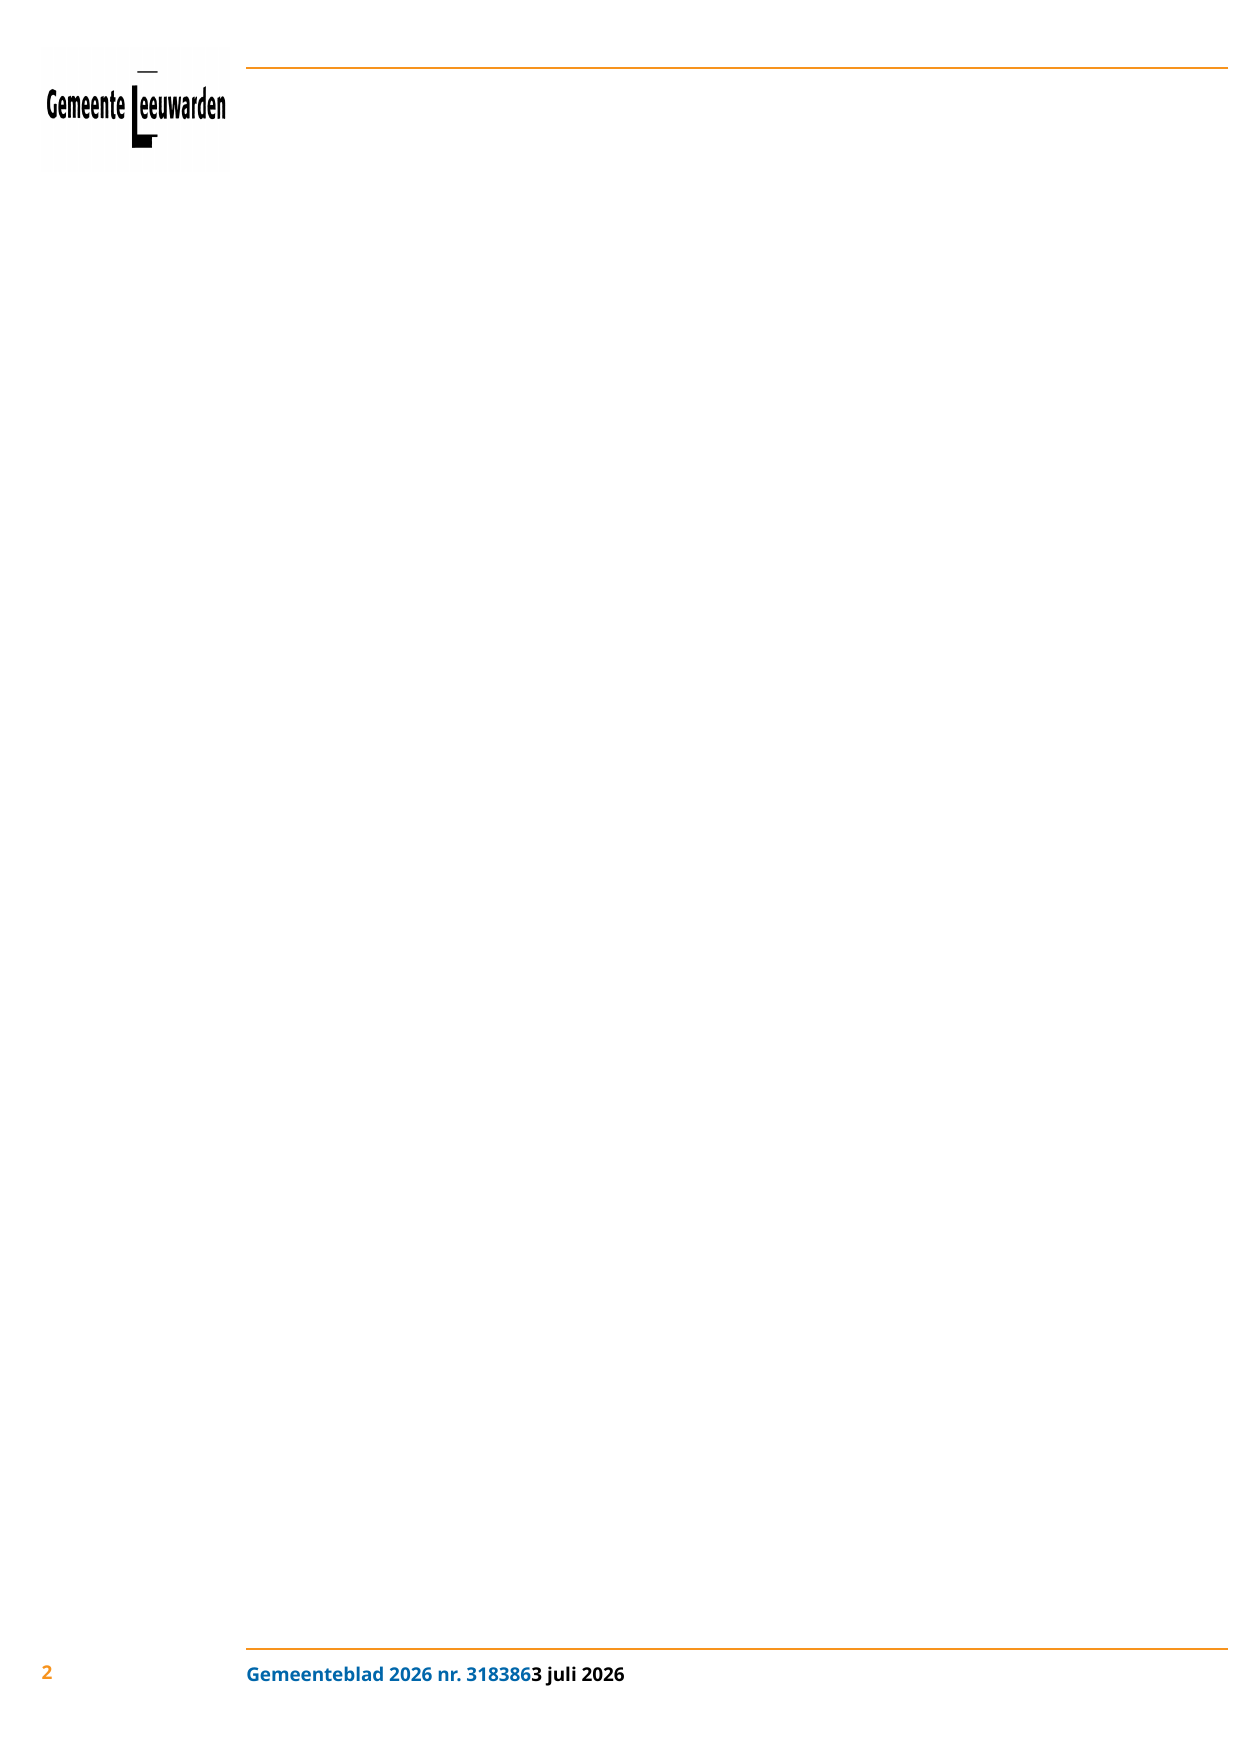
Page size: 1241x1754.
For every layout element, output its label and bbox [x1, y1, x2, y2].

picture [41, 47, 231, 172]
